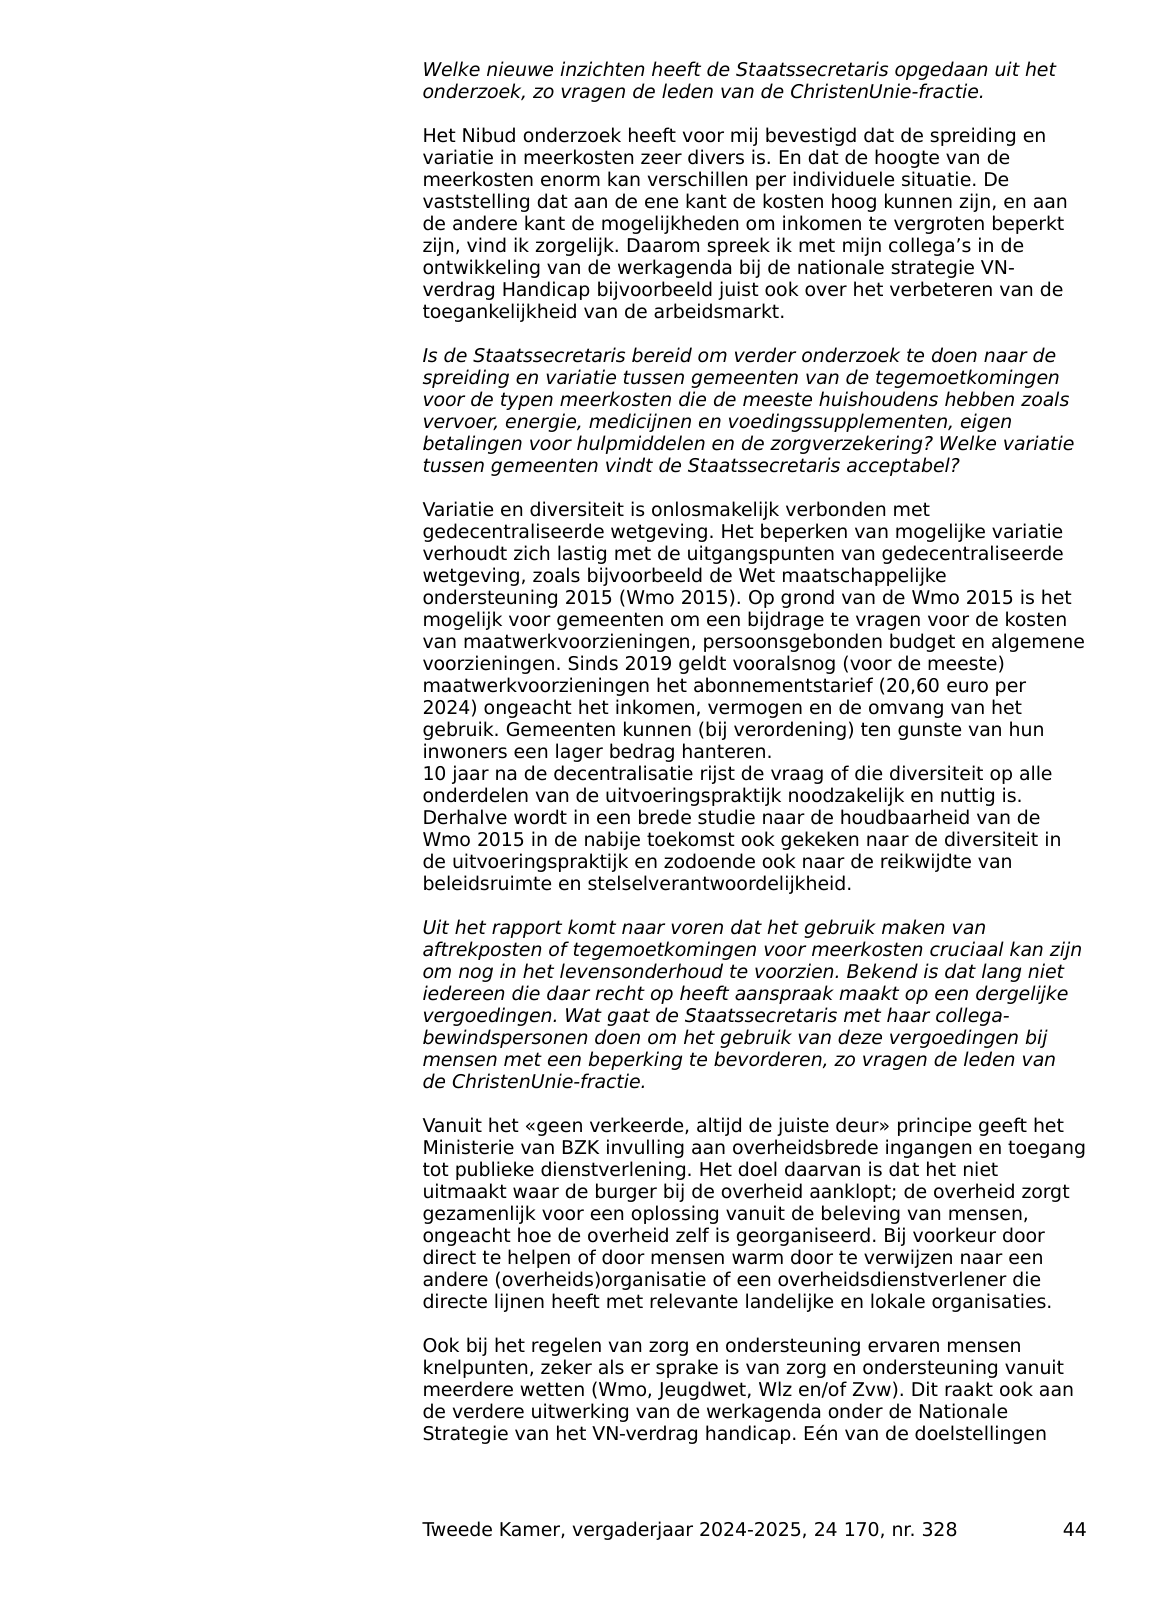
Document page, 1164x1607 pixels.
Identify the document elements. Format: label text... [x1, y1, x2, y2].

text Het Nibud onderzoek heeft voor mij bevestigd dat de spreiding en variatie in meerkosten zeer divers is. En dat de hoogte van de meerkosten enorm kan verschillen per individuele situatie. De vaststelling dat aan de ene kant de kosten hoog kunnen zijn, en aan de andere kant de mogelijkheden om inkomen te vergroten beperkt zijn, vind ik zorgelijk. Daarom spreek ik met mijn collega’s in de ontwikkeling van de werkagenda bij de nationale strategie VN-verdrag Handicap bijvoorbeeld juist ook over het verbeteren van de toegankelijkheid van de arbeidsmarkt. [422, 125, 1087, 323]
text Uit het rapport komt naar voren dat het gebruik maken van aftrekposten of tegemoetkomingen voor meerkosten cruciaal kan zijn om nog in het levensonderhoud te voorzien. Bekend is dat lang niet iedereen die daar recht op heeft aanspraak maakt op een dergelijke vergoedingen. Wat gaat de Staatssecretaris met haar collega-bewindspersonen doen om het gebruik van deze vergoedingen bij mensen met een beperking te bevorderen, zo vragen de leden van de ChristenUnie-fractie. [422, 917, 1087, 1093]
text Variatie en diversiteit is onlosmakelijk verbonden met gedecentraliseerde wetgeving. Het beperken van mogelijke variatie verhoudt zich lastig met de uitgangspunten van gedecentraliseerde wetgeving, zoals bijvoorbeeld de Wet maatschappelijke ondersteuning 2015 (Wmo 2015). Op grond van de Wmo 2015 is het mogelijk voor gemeenten om een bijdrage te vragen voor de kosten van maatwerkvoorzieningen, persoonsgebonden budget en algemene voorzieningen. Sinds 2019 geldt vooralsnog (voor de meeste) maatwerkvoorzieningen het abonnementstarief (20,60 euro per 2024) ongeacht het inkomen, vermogen en de omvang van het gebruik. Gemeenten kunnen (bij verordening) ten gunste van hun inwoners een lager bedrag hanteren. [422, 499, 1087, 763]
text Welke nieuwe inzichten heeft de Staatssecretaris opgedaan uit het onderzoek, zo vragen de leden van de ChristenUnie-fractie. [422, 59, 1087, 103]
text Vanuit het «geen verkeerde, altijd de juiste deur» principe geeft het Ministerie van BZK invulling aan overheidsbrede ingangen en toegang tot publieke dienstverlening. Het doel daarvan is dat het niet uitmaakt waar de burger bij de overheid aanklopt; de overheid zorgt gezamenlijk voor een oplossing vanuit de beleving van mensen, ongeacht hoe de overheid zelf is georganiseerd. Bij voorkeur door direct te helpen of door mensen warm door te verwijzen naar een andere (overheids)organisatie of een overheidsdienstverlener die directe lijnen heeft met relevante landelijke en lokale organisaties. [422, 1115, 1087, 1313]
text Is de Staatssecretaris bereid om verder onderzoek te doen naar de spreiding en variatie tussen gemeenten van de tegemoetkomingen voor de typen meerkosten die de meeste huishoudens hebben zoals vervoer, energie, medicijnen en voedingssupplementen, eigen betalingen voor hulpmiddelen en de zorgverzekering? Welke variatie tussen gemeenten vindt de Staatssecretaris acceptabel? [422, 345, 1087, 477]
text 10 jaar na de decentralisatie rijst de vraag of die diversiteit op alle onderdelen van de uitvoeringspraktijk noodzakelijk en nuttig is. Derhalve wordt in een brede studie naar de houdbaarheid van de Wmo 2015 in de nabije toekomst ook gekeken naar de diversiteit in de uitvoeringspraktijk en zodoende ook naar de reikwijdte van beleidsruimte en stelselverantwoordelijkheid. [422, 763, 1087, 895]
text Ook bij het regelen van zorg en ondersteuning ervaren mensen knelpunten, zeker als er sprake is van zorg en ondersteuning vanuit meerdere wetten (Wmo, Jeugdwet, Wlz en/of Zvw). Dit raakt ook aan de verdere uitwerking van de werkagenda onder de Nationale Strategie van het VN-verdrag handicap. Eén van de doelstellingen [422, 1335, 1087, 1445]
